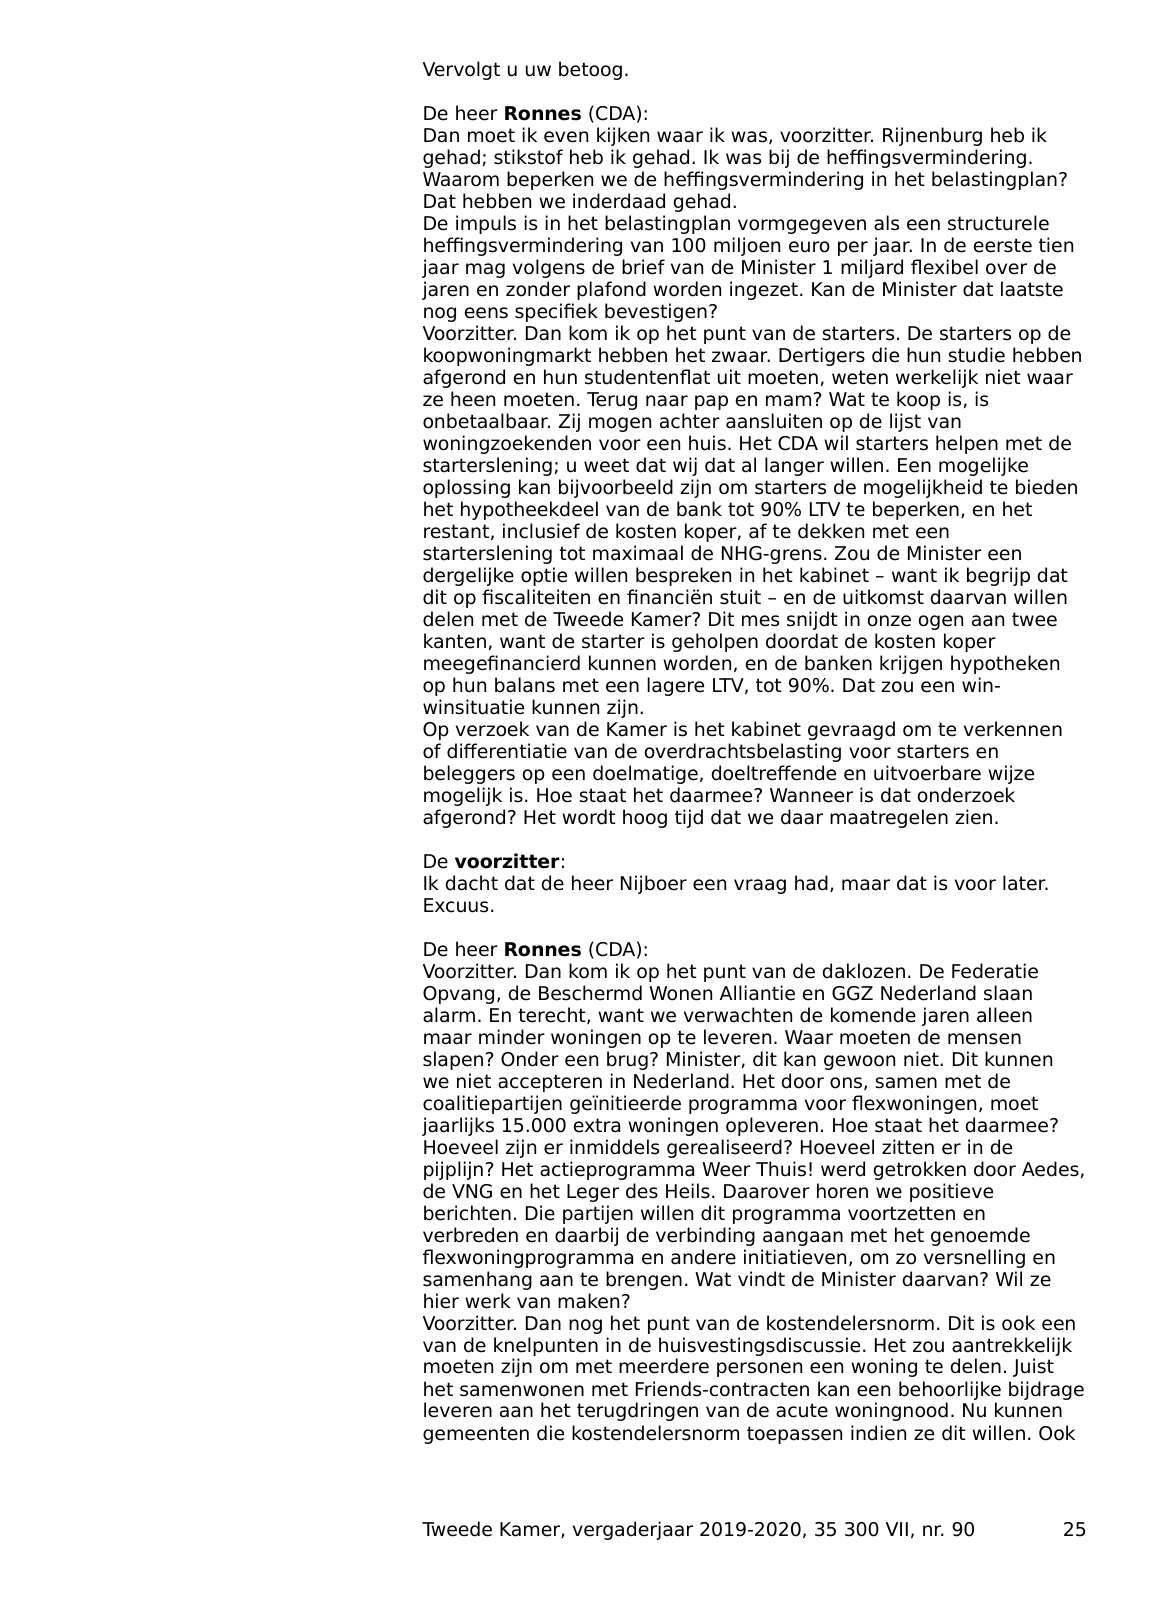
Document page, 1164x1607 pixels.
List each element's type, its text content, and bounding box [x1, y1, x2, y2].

text Dan moet ik even kijken waar ik was, voorzitter. Rijnenburg heb ik gehad; stikstof heb ik gehad. Ik was bij de heffingsvermindering. Waarom beperken we de heffingsvermindering in het belastingplan? Dat hebben we inderdaad gehad. [422, 125, 1087, 213]
text Op verzoek van de Kamer is het kabinet gevraagd om te verkennen of differentiatie van de overdrachtsbelasting voor starters en beleggers op een doelmatige, doeltreffende en uitvoerbare wijze mogelijk is. Hoe staat het daarmee? Wanneer is dat onderzoek afgerond? Het wordt hoog tijd dat we daar maatregelen zien. [422, 719, 1087, 828]
text Ik dacht dat de heer Nijboer een vraag had, maar dat is voor later. Excuus. [422, 873, 1087, 917]
text De heer Ronnes (CDA): [422, 103, 1087, 125]
text De impuls is in het belastingplan vormgegeven als een structurele heffingsvermindering van 100 miljoen euro per jaar. In de eerste tien jaar mag volgens de brief van de Minister 1 miljard flexibel over de jaren en zonder plafond worden ingezet. Kan de Minister dat laatste nog eens specifiek bevestigen? [422, 213, 1087, 323]
text Vervolgt u uw betoog. [422, 59, 1087, 81]
text De heer Ronnes (CDA): [422, 939, 1087, 961]
text Voorzitter. Dan kom ik op het punt van de daklozen. De Federatie Opvang, de Beschermd Wonen Alliantie en GGZ Nederland slaan alarm. En terecht, want we verwachten de komende jaren alleen maar minder woningen op te leveren. Waar moeten de mensen slapen? Onder een brug? Minister, dit kan gewoon niet. Dit kunnen we niet accepteren in Nederland. Het door ons, samen met de coalitiepartijen geïnitieerde programma voor flexwoningen, moet jaarlijks 15.000 extra woningen opleveren. Hoe staat het daarmee? Hoeveel zijn er inmiddels gerealiseerd? Hoeveel zitten er in de pijplijn? Het actieprogramma Weer Thuis! werd getrokken door Aedes, de VNG en het Leger des Heils. Daarover horen we positieve berichten. Die partijen willen dit programma voortzetten en verbreden en daarbij de verbinding aangaan met het genoemde flexwoningprogramma en andere initiatieven, om zo versnelling en samenhang aan te brengen. Wat vindt de Minister daarvan? Wil ze hier werk van maken? [422, 961, 1087, 1312]
text Voorzitter. Dan nog het punt van de kostendelersnorm. Dit is ook een van de knelpunten in de huisvestingsdiscussie. Het zou aantrekkelijk moeten zijn om met meerdere personen een woning te delen. Juist het samenwonen met Friends-contracten kan een behoorlijke bijdrage leveren aan het terugdringen van de acute woningnood. Nu kunnen gemeenten die kostendelersnorm toepassen indien ze dit willen. Ook [422, 1312, 1087, 1444]
text De voorzitter: [422, 851, 1087, 873]
text Voorzitter. Dan kom ik op het punt van de starters. De starters op de koopwoningmarkt hebben het zwaar. Dertigers die hun studie hebben afgerond en hun studentenflat uit moeten, weten werkelijk niet waar ze heen moeten. Terug naar pap en mam? Wat te koop is, is onbetaalbaar. Zij mogen achter aansluiten op de lijst van woningzoekenden voor een huis. Het CDA wil starters helpen met de starterslening; u weet dat wij dat al langer willen. Een mogelijke oplossing kan bijvoorbeeld zijn om starters de mogelijkheid te bieden het hypotheekdeel van de bank tot 90% LTV te beperken, en het restant, inclusief de kosten koper, af te dekken met een starterslening tot maximaal de NHG-grens. Zou de Minister een dergelijke optie willen bespreken in het kabinet – want ik begrijp dat dit op fiscaliteiten en financiën stuit – en de uitkomst daarvan willen delen met de Tweede Kamer? Dit mes snijdt in onze ogen aan twee kanten, want de starter is geholpen doordat de kosten koper meegefinancierd kunnen worden, en de banken krijgen hypotheken op hun balans met een lagere LTV, tot 90%. Dat zou een win-winsituatie kunnen zijn. [422, 323, 1087, 719]
